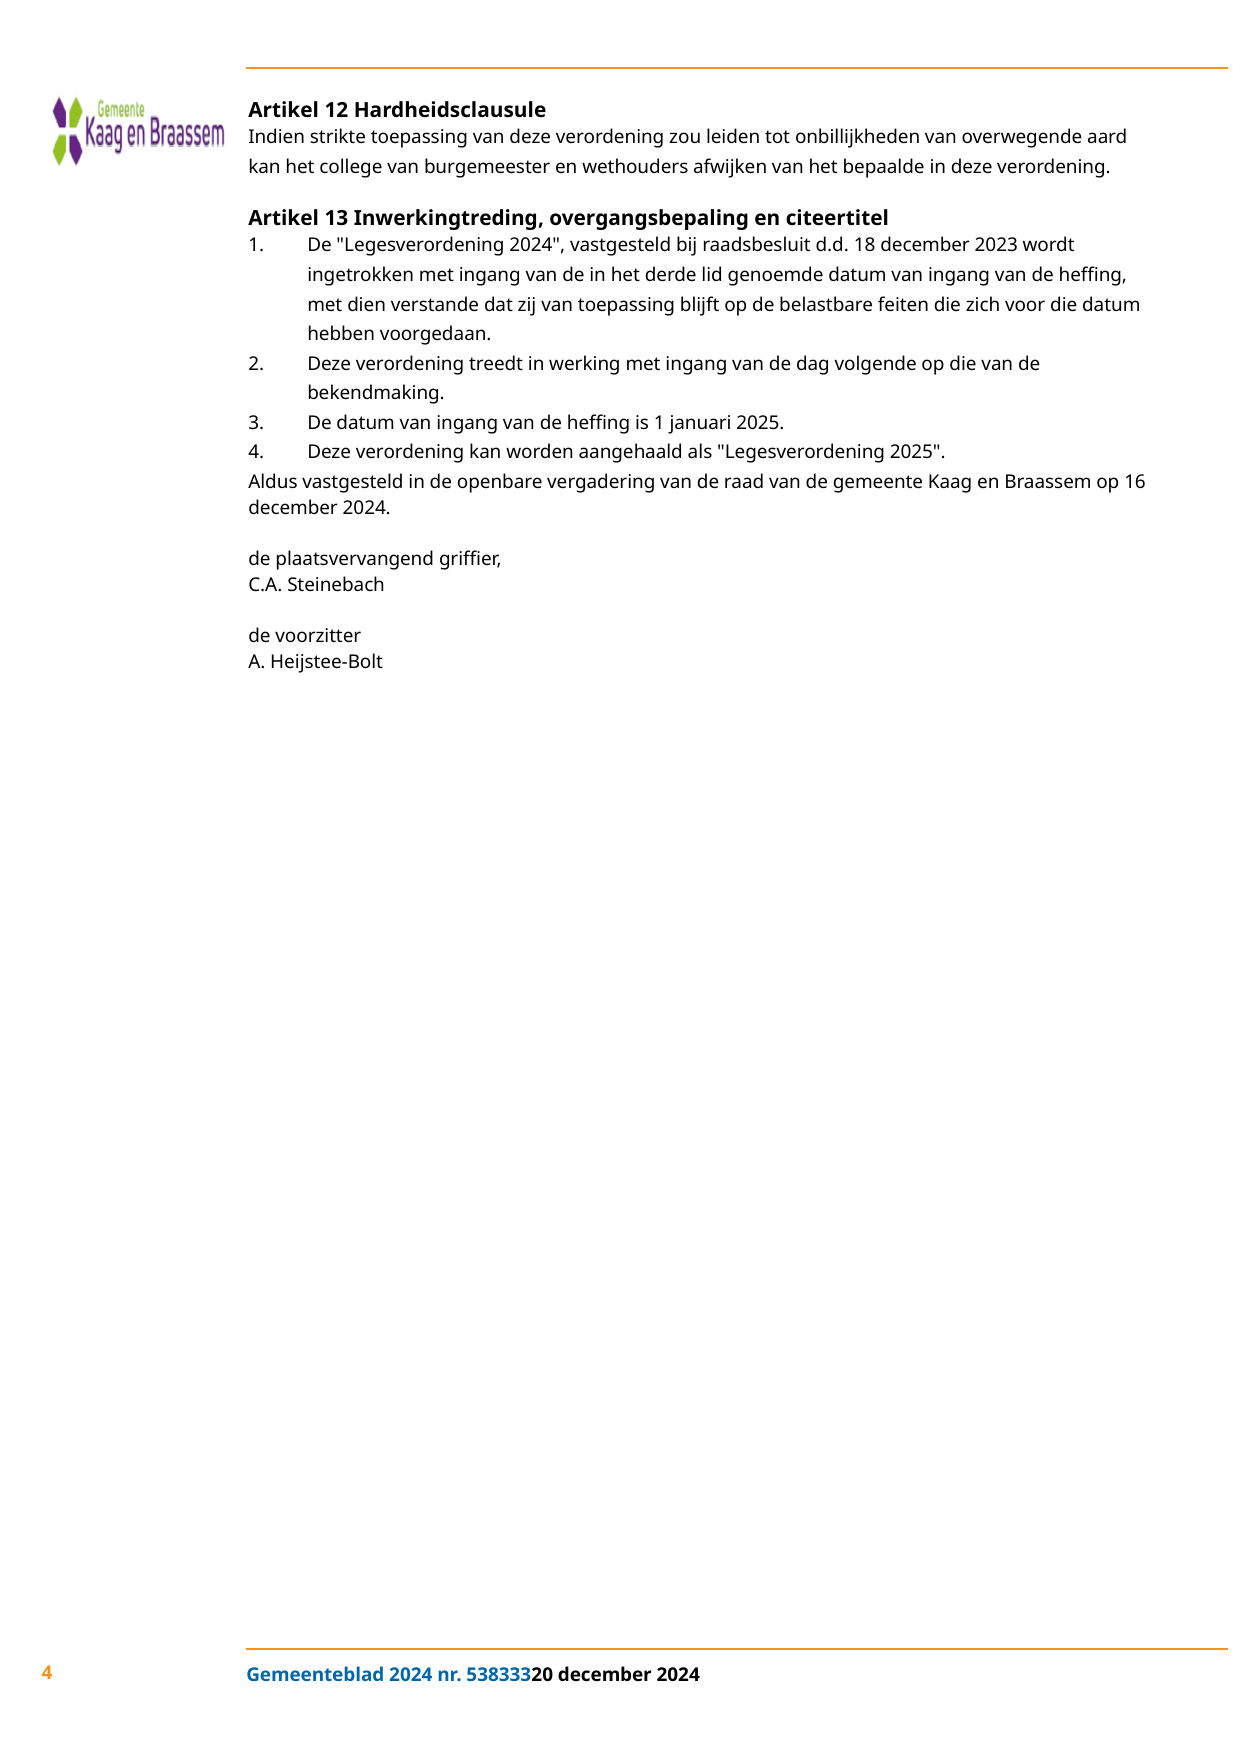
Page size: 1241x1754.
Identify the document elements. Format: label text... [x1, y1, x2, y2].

text Artikel 12 Hardheidsclausule [248, 95, 1152, 123]
text C.A. Steinebach [248, 571, 1152, 597]
picture [41, 47, 231, 172]
text de voorzitter [248, 623, 1152, 648]
text de plaatsvervangend griffier, [248, 546, 1152, 571]
text A. Heijstee-Bolt [248, 648, 1152, 674]
list Deze verordening kan worden aangehaald als "Legesverordening 2025". [248, 439, 1152, 464]
text Indien strikte toepassing van deze verordening zou leiden tot onbillijkheden van overwegende aard kan het college van burgemeester en wethouders afwijken van het bepaalde in deze verordening. [248, 123, 1152, 178]
list De "Legesverordening 2024", vastgesteld bij raadsbesluit d.d. 18 december 2023 wordt ingetrokken met ingang van de in het derde lid genoemde datum van ingang van de heffing, met dien verstande dat zij van toepassing blijft op de belastbare feiten die zich voor die datum hebben voorgedaan. [248, 232, 1152, 346]
list Deze verordening treedt in werking met ingang van de dag volgende op die van de bekendmaking. [248, 350, 1152, 405]
text Artikel 13 Inwerkingtreding, overgangsbepaling en citeertitel [248, 203, 1152, 232]
text Aldus vastgesteld in de openbare vergadering van de raad van de gemeente Kaag en Braassem op 16 december 2024. [248, 468, 1152, 520]
list De datum van ingang van de heffing is 1 januari 2025. [248, 409, 1152, 435]
